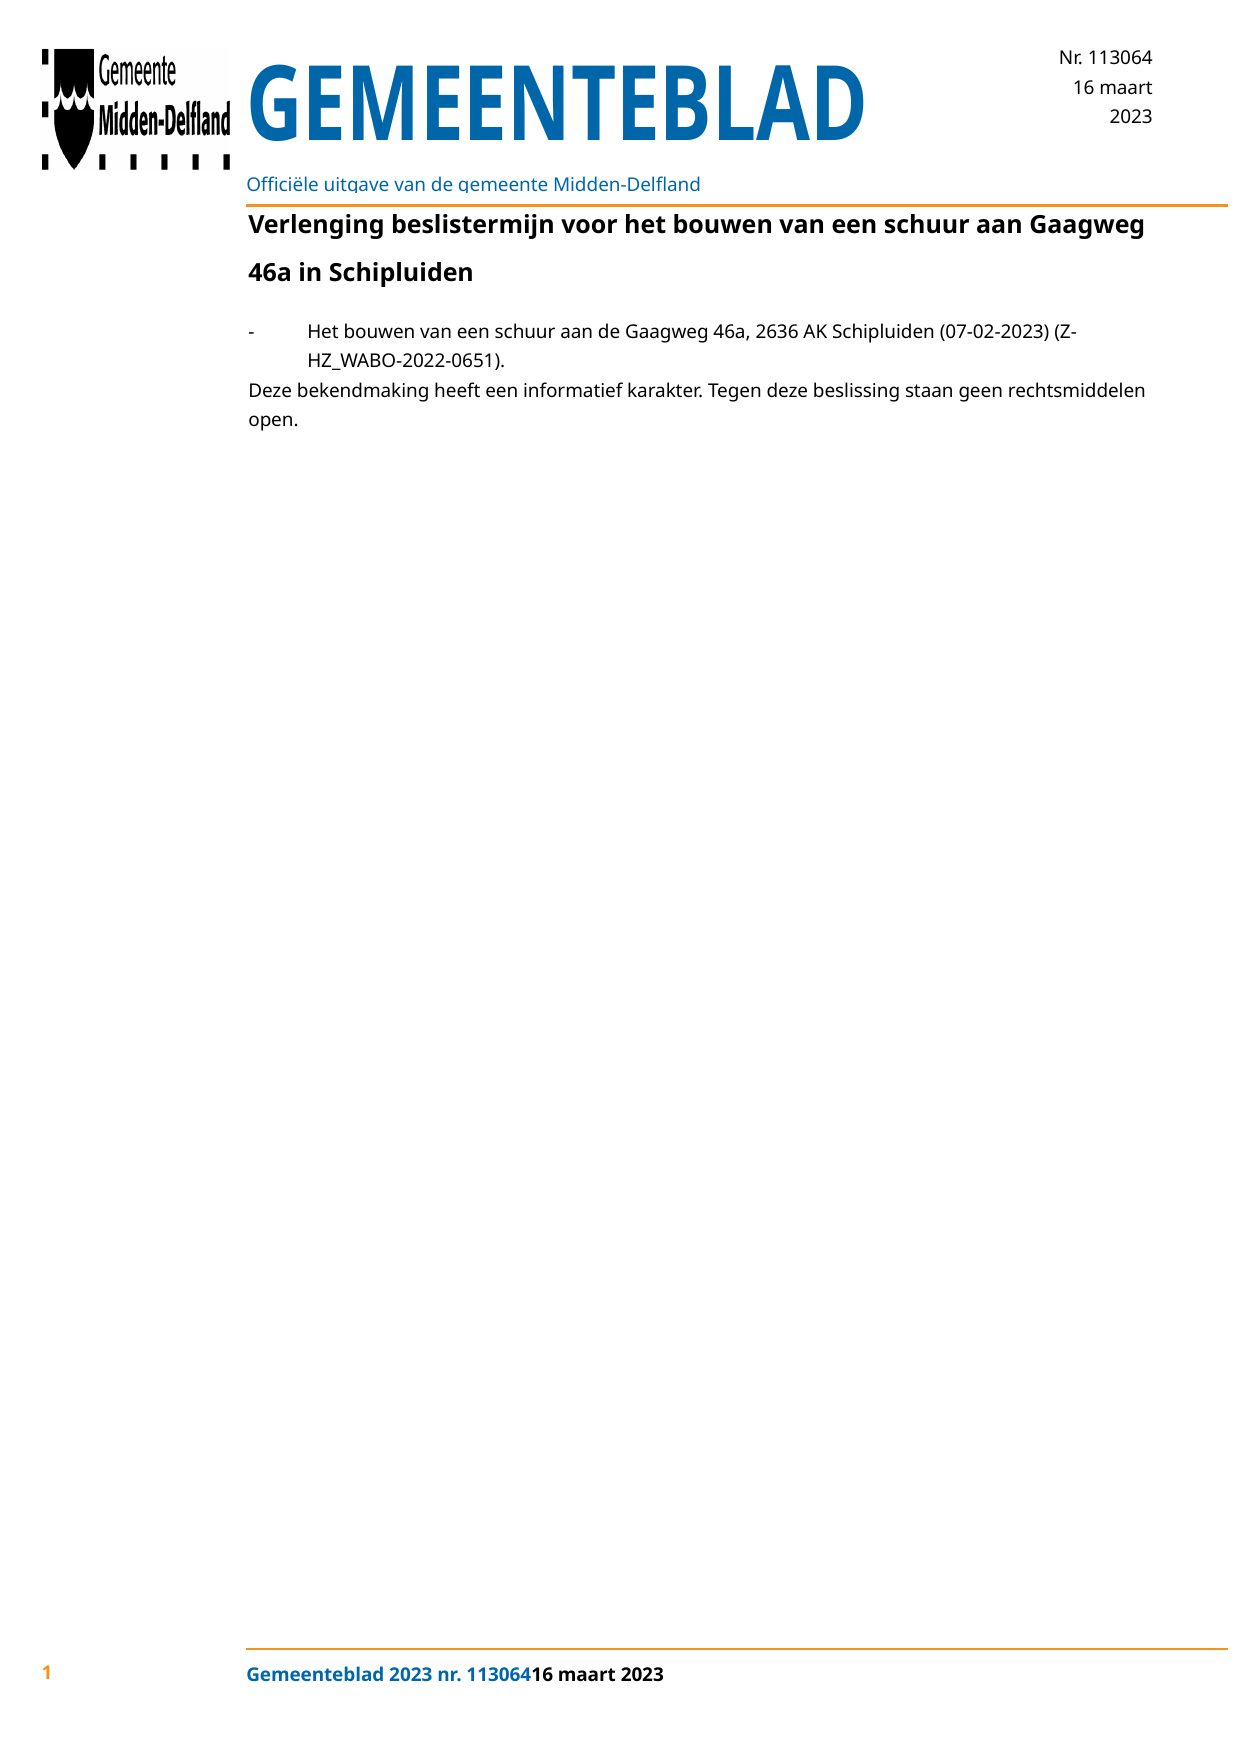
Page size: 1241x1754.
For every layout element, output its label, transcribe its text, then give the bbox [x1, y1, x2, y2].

text Deze bekendmaking heeft een informatief karakter. Tegen deze beslissing staan geen rechtsmiddelen open. [248, 377, 1152, 432]
picture [41, 47, 231, 172]
list Het bouwen van een schuur aan de Gaagweg 46a, 2636 AK Schipluiden (07-02-2023) (Z-HZ_WABO-2022-0651). [248, 318, 1152, 373]
text Verlenging beslistermijn voor het bouwen van een schuur aan Gaagweg 46a in Schipluiden [248, 207, 1152, 288]
